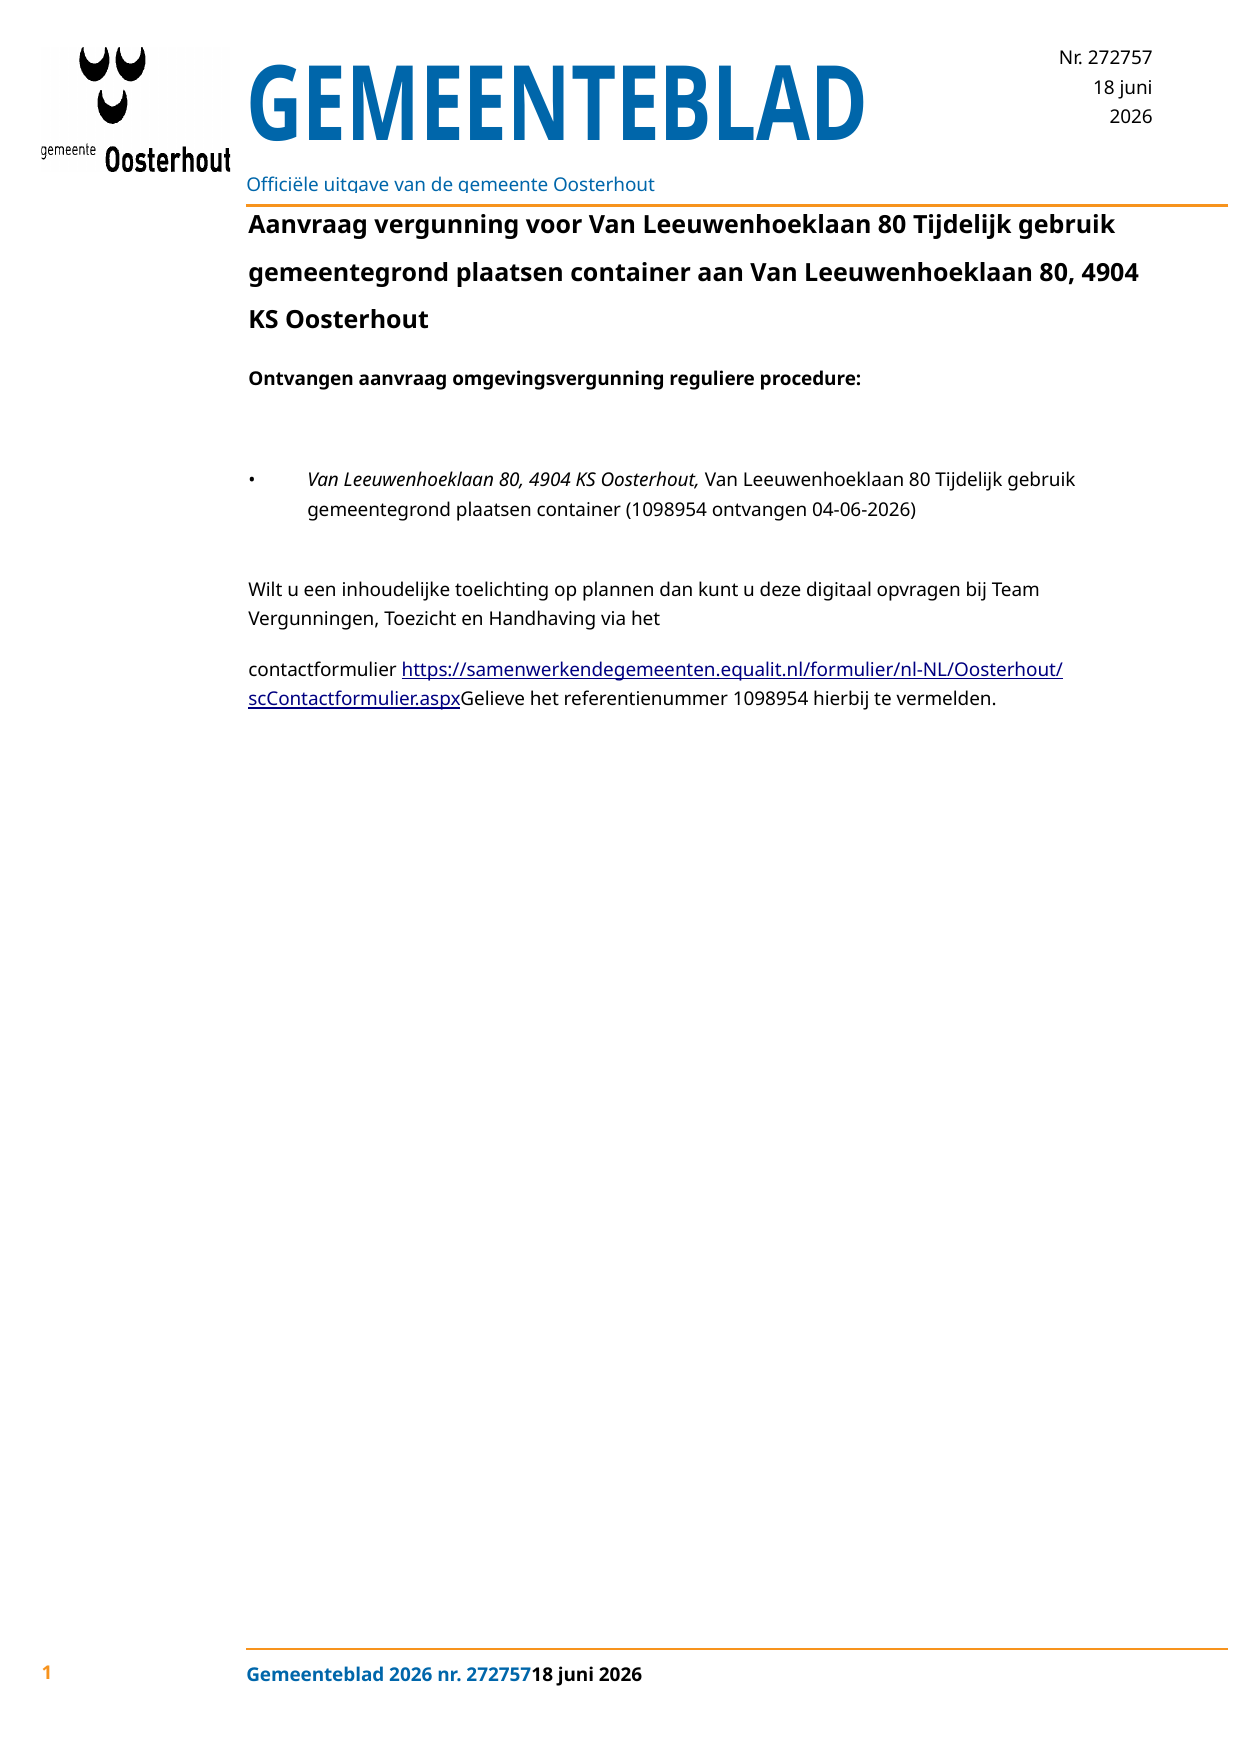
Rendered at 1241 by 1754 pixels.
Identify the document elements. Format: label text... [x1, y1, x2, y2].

list Van Leeuwenhoeklaan 80, 4904 KS Oosterhout, Van Leeuwenhoeklaan 80 Tijdelijk gebruik gemeentegrond plaatsen container (1098954 ontvangen 04-06-2026) [248, 466, 1152, 522]
text Aanvraag vergunning voor Van Leeuwenhoeklaan 80 Tijdelijk gebruik gemeentegrond plaatsen container aan Van Leeuwenhoeklaan 80, 4904 KS Oosterhout [248, 207, 1152, 336]
text Ontvangen aanvraag omgevingsvergunning reguliere procedure: [248, 366, 1152, 391]
text contactformulier https://samenwerkendegemeenten.equalit.nl/formulier/nl-NL/Oosterhout/scContactformulier.aspxGelieve het referentienummer 1098954 hierbij te vermelden. [248, 656, 1152, 711]
picture [41, 47, 231, 172]
text Wilt u een inhoudelijke toelichting op plannen dan kunt u deze digitaal opvragen bij Team Vergunningen, Toezicht en Handhaving via het [248, 576, 1152, 631]
